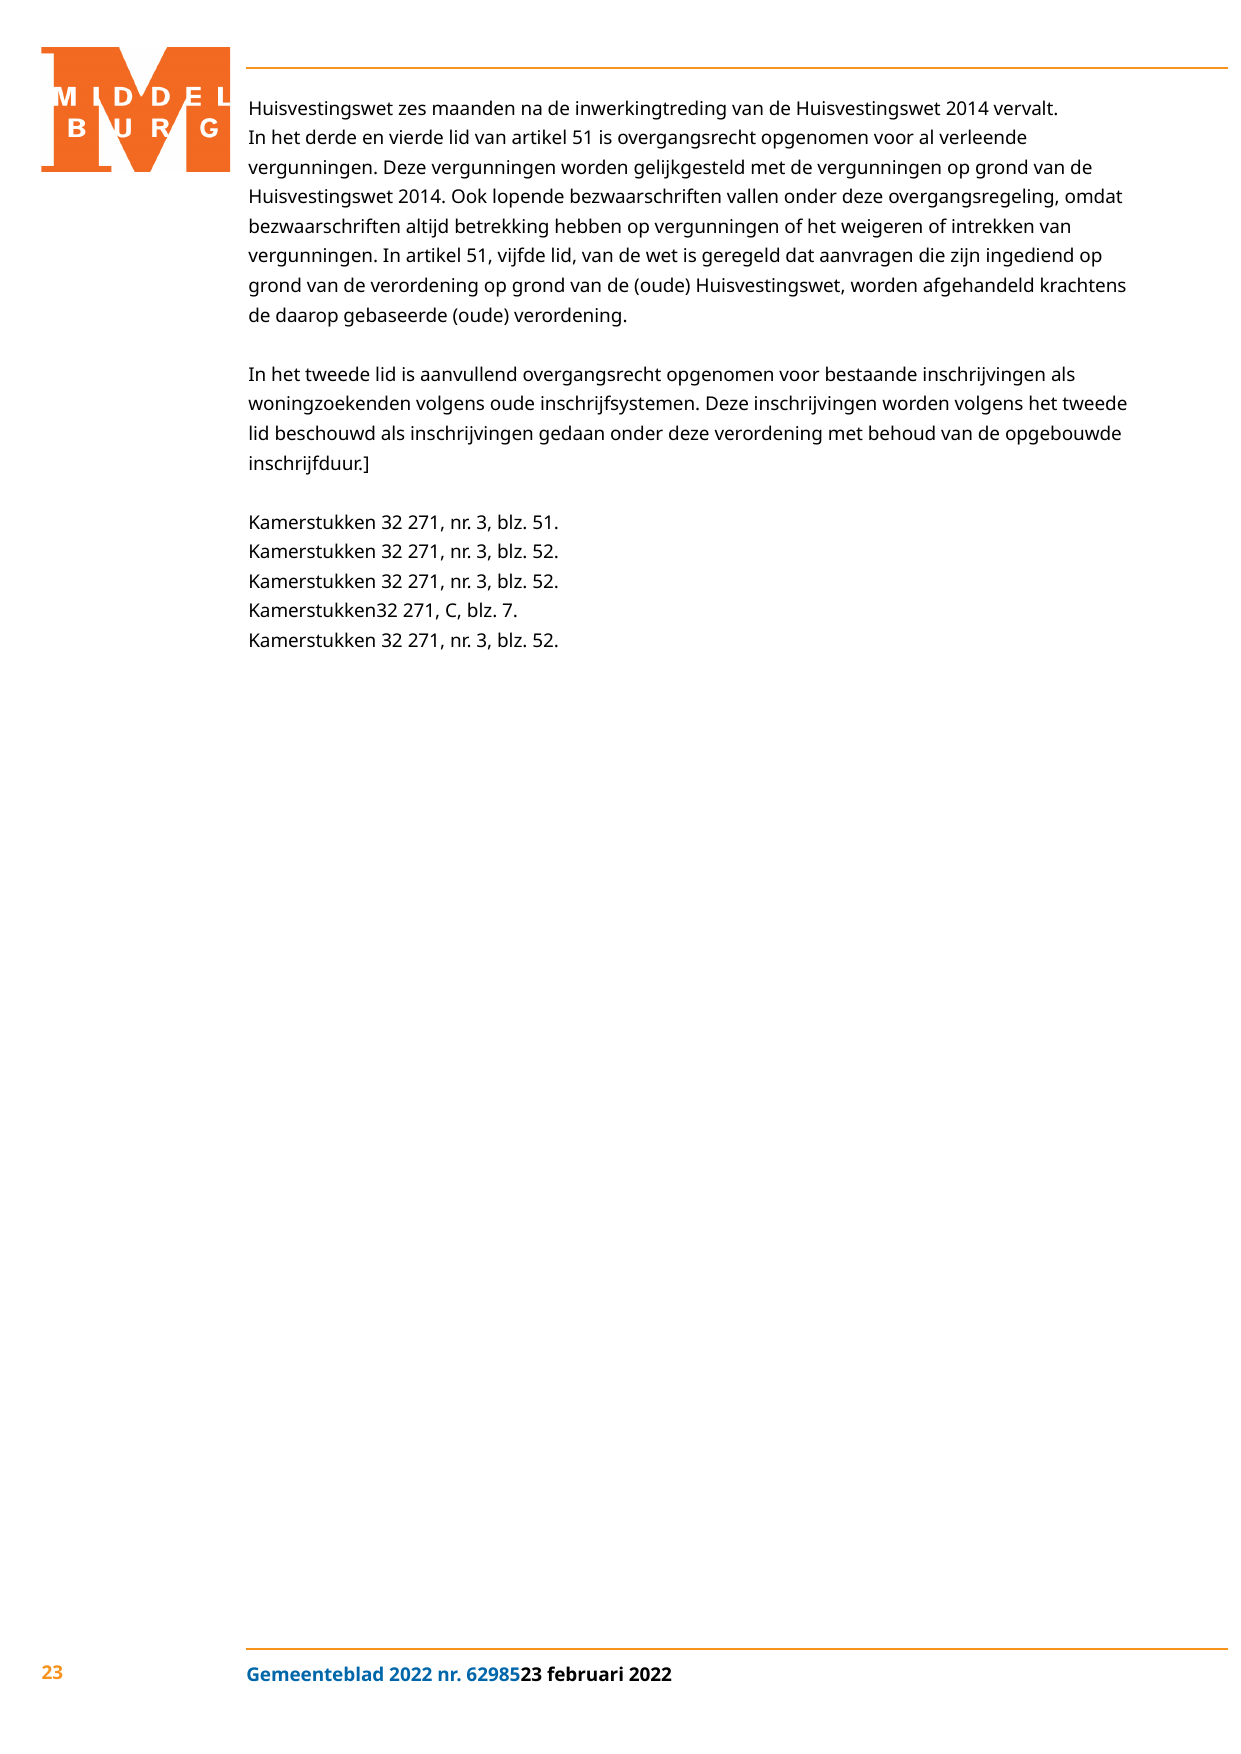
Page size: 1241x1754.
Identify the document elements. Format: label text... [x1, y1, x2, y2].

text Kamerstukken32 271, C, blz. 7. [248, 598, 1152, 623]
text Huisvestingswet zes maanden na de inwerkingtreding van de Huisvestingswet 2014 vervalt. [248, 95, 1152, 121]
text Kamerstukken 32 271, nr. 3, blz. 52. [248, 538, 1152, 564]
picture [41, 47, 231, 172]
text Kamerstukken 32 271, nr. 3, blz. 51. [248, 509, 1152, 535]
text Kamerstukken 32 271, nr. 3, blz. 52. [248, 627, 1152, 653]
text In het derde en vierde lid van artikel 51 is overgangsrecht opgenomen voor al verleende vergunningen. Deze vergunningen worden gelijkgesteld met de vergunningen op grond van de Huisvestingswet 2014. Ook lopende bezwaarschriften vallen onder deze overgangsregeling, omdat bezwaarschriften altijd betrekking hebben op vergunningen of het weigeren of intrekken van vergunningen. In artikel 51, vijfde lid, van de wet is geregeld dat aanvragen die zijn ingediend op grond van de verordening op grond van de (oude) Huisvestingswet, worden afgehandeld krachtens de daarop gebaseerde (oude) verordening. [248, 124, 1152, 328]
text In het tweede lid is aanvullend overgangsrecht opgenomen voor bestaande inschrijvingen als woningzoekenden volgens oude inschrijfsystemen. Deze inschrijvingen worden volgens het tweede lid beschouwd als inschrijvingen gedaan onder deze verordening met behoud van de opgebouwde inschrijfduur.] [248, 361, 1152, 476]
text Kamerstukken 32 271, nr. 3, blz. 52. [248, 568, 1152, 594]
